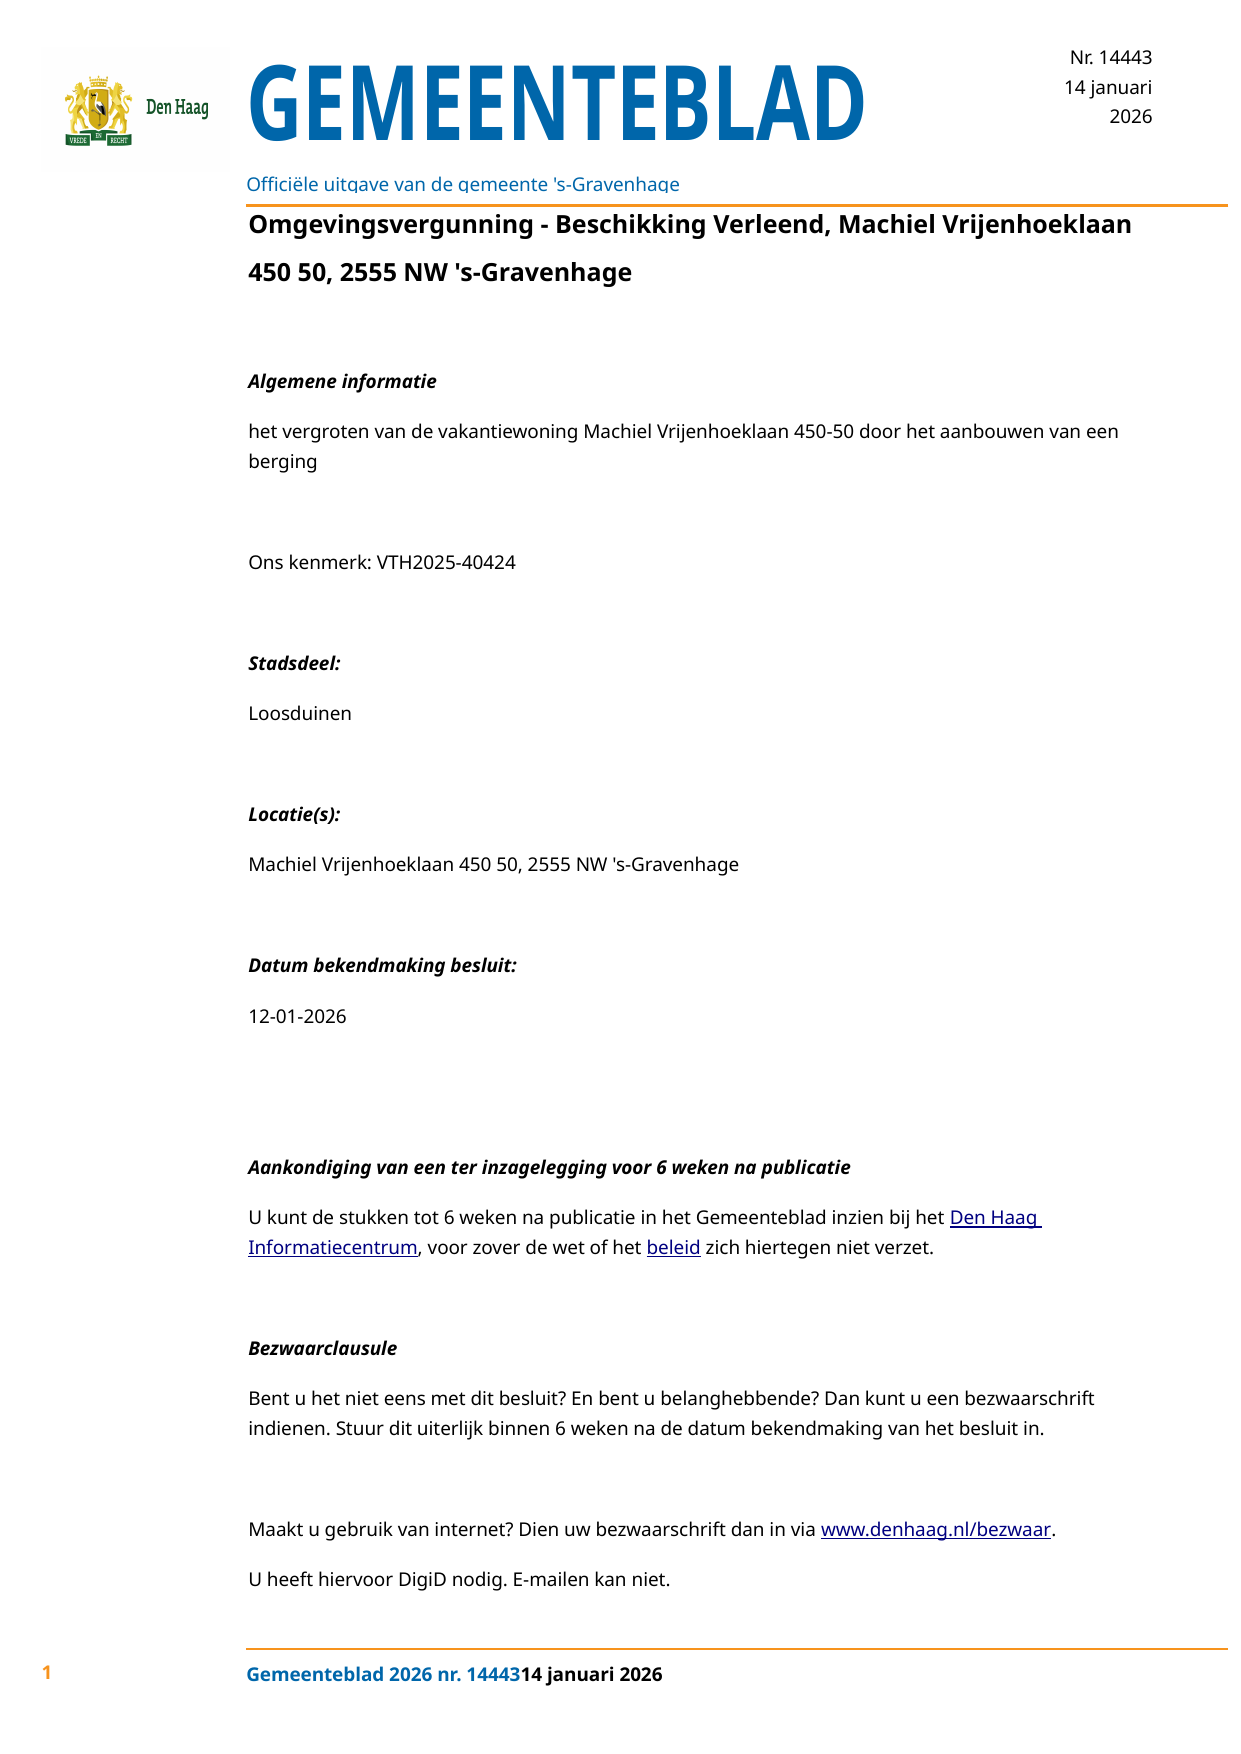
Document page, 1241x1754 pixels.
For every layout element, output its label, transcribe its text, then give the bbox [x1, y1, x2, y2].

text Machiel Vrijenhoeklaan 450 50, 2555 NW 's-Gravenhage [248, 852, 1152, 877]
text Omgevingsvergunning - Beschikking Verleend, Machiel Vrijenhoeklaan 450 50, 2555 NW 's-Gravenhage [248, 207, 1152, 288]
text U kunt de stukken tot 6 weken na publicatie in het Gemeenteblad inzien bij het Den Haag Informatiecentrum, voor zover de wet of het beleid zich hiertegen niet verzet. [248, 1204, 1152, 1260]
text Loosduinen [248, 700, 1152, 726]
text Maakt u gebruik van internet? Dien uw bezwaarschrift dan in via www.denhaag.nl/bezwaar. [248, 1516, 1152, 1542]
text Stadsdeel: [248, 650, 1152, 676]
text Aankondiging van een ter inzagelegging voor 6 weken na publicatie [248, 1154, 1152, 1180]
text 12-01-2026 [248, 1003, 1152, 1029]
text Bent u het niet eens met dit besluit? En bent u belanghebbende? Dan kunt u een bezwaarschrift indienen. Stuur dit uiterlijk binnen 6 weken na de datum bekendmaking van het besluit in. [248, 1385, 1152, 1441]
text U heeft hiervoor DigiD nodig. E-mailen kan niet. [248, 1566, 1152, 1592]
text Ons kenmerk: VTH2025-40424 [248, 549, 1152, 575]
picture [41, 47, 231, 172]
text Algemene informatie [248, 368, 1152, 394]
text Bezwaarclausule [248, 1335, 1152, 1361]
text het vergroten van de vakantiewoning Machiel Vrijenhoeklaan 450-50 door het aanbouwen van een berging [248, 419, 1152, 474]
text Datum bekendmaking besluit: [248, 952, 1152, 978]
text Locatie(s): [248, 801, 1152, 827]
